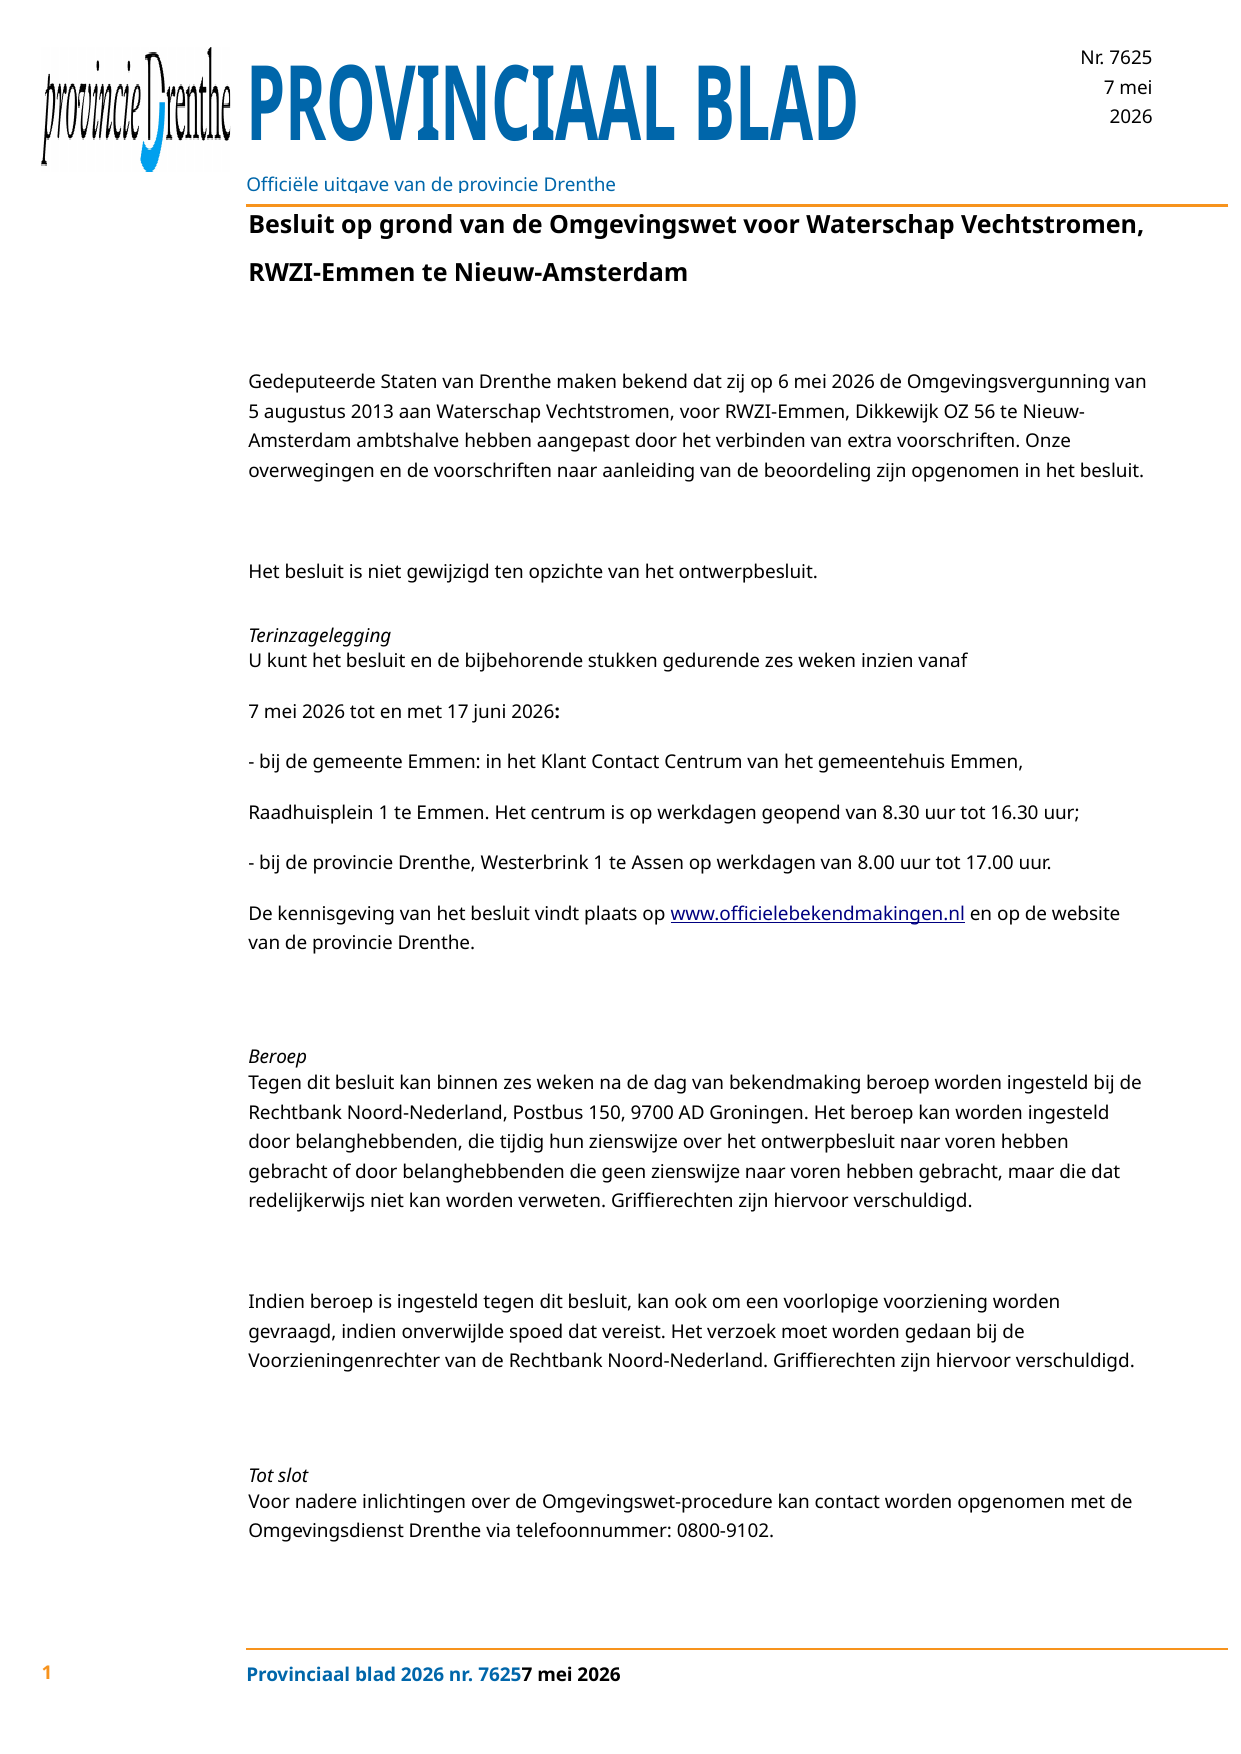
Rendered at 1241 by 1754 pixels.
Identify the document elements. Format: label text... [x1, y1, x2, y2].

text Terinzagelegging [248, 622, 1152, 648]
text Raadhuisplein 1 te Emmen. Het centrum is op werkdagen geopend van 8.30 uur tot 16.30 uur; [248, 799, 1152, 824]
picture [41, 47, 231, 172]
text Tegen dit besluit kan binnen zes weken na de dag van bekendmaking beroep worden ingesteld bij de Rechtbank Noord-Nederland, Postbus 150, 9700 AD Groningen. Het beroep kan worden ingesteld door belanghebbenden, die tijdig hun zienswijze over het ontwerpbesluit naar voren hebben gebracht of door belanghebbenden die geen zienswijze naar voren hebben gebracht, maar die dat redelijkerwijs niet kan worden verweten. Griffierechten zijn hiervoor verschuldigd. [248, 1069, 1152, 1213]
text Het besluit is niet gewijzigd ten opzichte van het ontwerpbesluit. [248, 558, 1152, 584]
text - bij de gemeente Emmen: in het Klant Contact Centrum van het gemeentehuis Emmen, [248, 748, 1152, 774]
text Besluit op grond van de Omgevingswet voor Waterschap Vechtstromen, RWZI-Emmen te Nieuw-Amsterdam [248, 207, 1152, 288]
text Indien beroep is ingesteld tegen dit besluit, kan ook om een voorlopige voorziening worden gevraagd, indien onverwijlde spoed dat vereist. Het verzoek moet worden gedaan bij de Voorzieningenrechter van de Rechtbank Noord-Nederland. Griffierechten zijn hiervoor verschuldigd. [248, 1288, 1152, 1373]
text Voor nadere inlichtingen over de Omgevingswet-procedure kan contact worden opgenomen met de Omgevingsdienst Drenthe via telefoonnummer: 0800-9102. [248, 1488, 1152, 1543]
text Gedeputeerde Staten van Drenthe maken bekend dat zij op 6 mei 2026 de Omgevingsvergunning van 5 augustus 2013 aan Waterschap Vechtstromen, voor RWZI-Emmen, Dikkewijk OZ 56 te Nieuw-Amsterdam ambtshalve hebben aangepast door het verbinden van extra voorschriften. Onze overwegingen en de voorschriften naar aanleiding van de beoordeling zijn opgenomen in het besluit. [248, 368, 1152, 483]
text Tot slot [248, 1462, 1152, 1488]
text Beroep [248, 1044, 1152, 1069]
text U kunt het besluit en de bijbehorende stukken gedurende zes weken inzien vanaf [248, 648, 1152, 673]
text - bij de provincie Drenthe, Westerbrink 1 te Assen op werkdagen van 8.00 uur tot 17.00 uur. [248, 849, 1152, 875]
text 7 mei 2026 tot en met 17 juni 2026: [248, 698, 1152, 724]
text De kennisgeving van het besluit vindt plaats op www.officielebekendmakingen.nl en op de website van de provincie Drenthe. [248, 900, 1152, 955]
